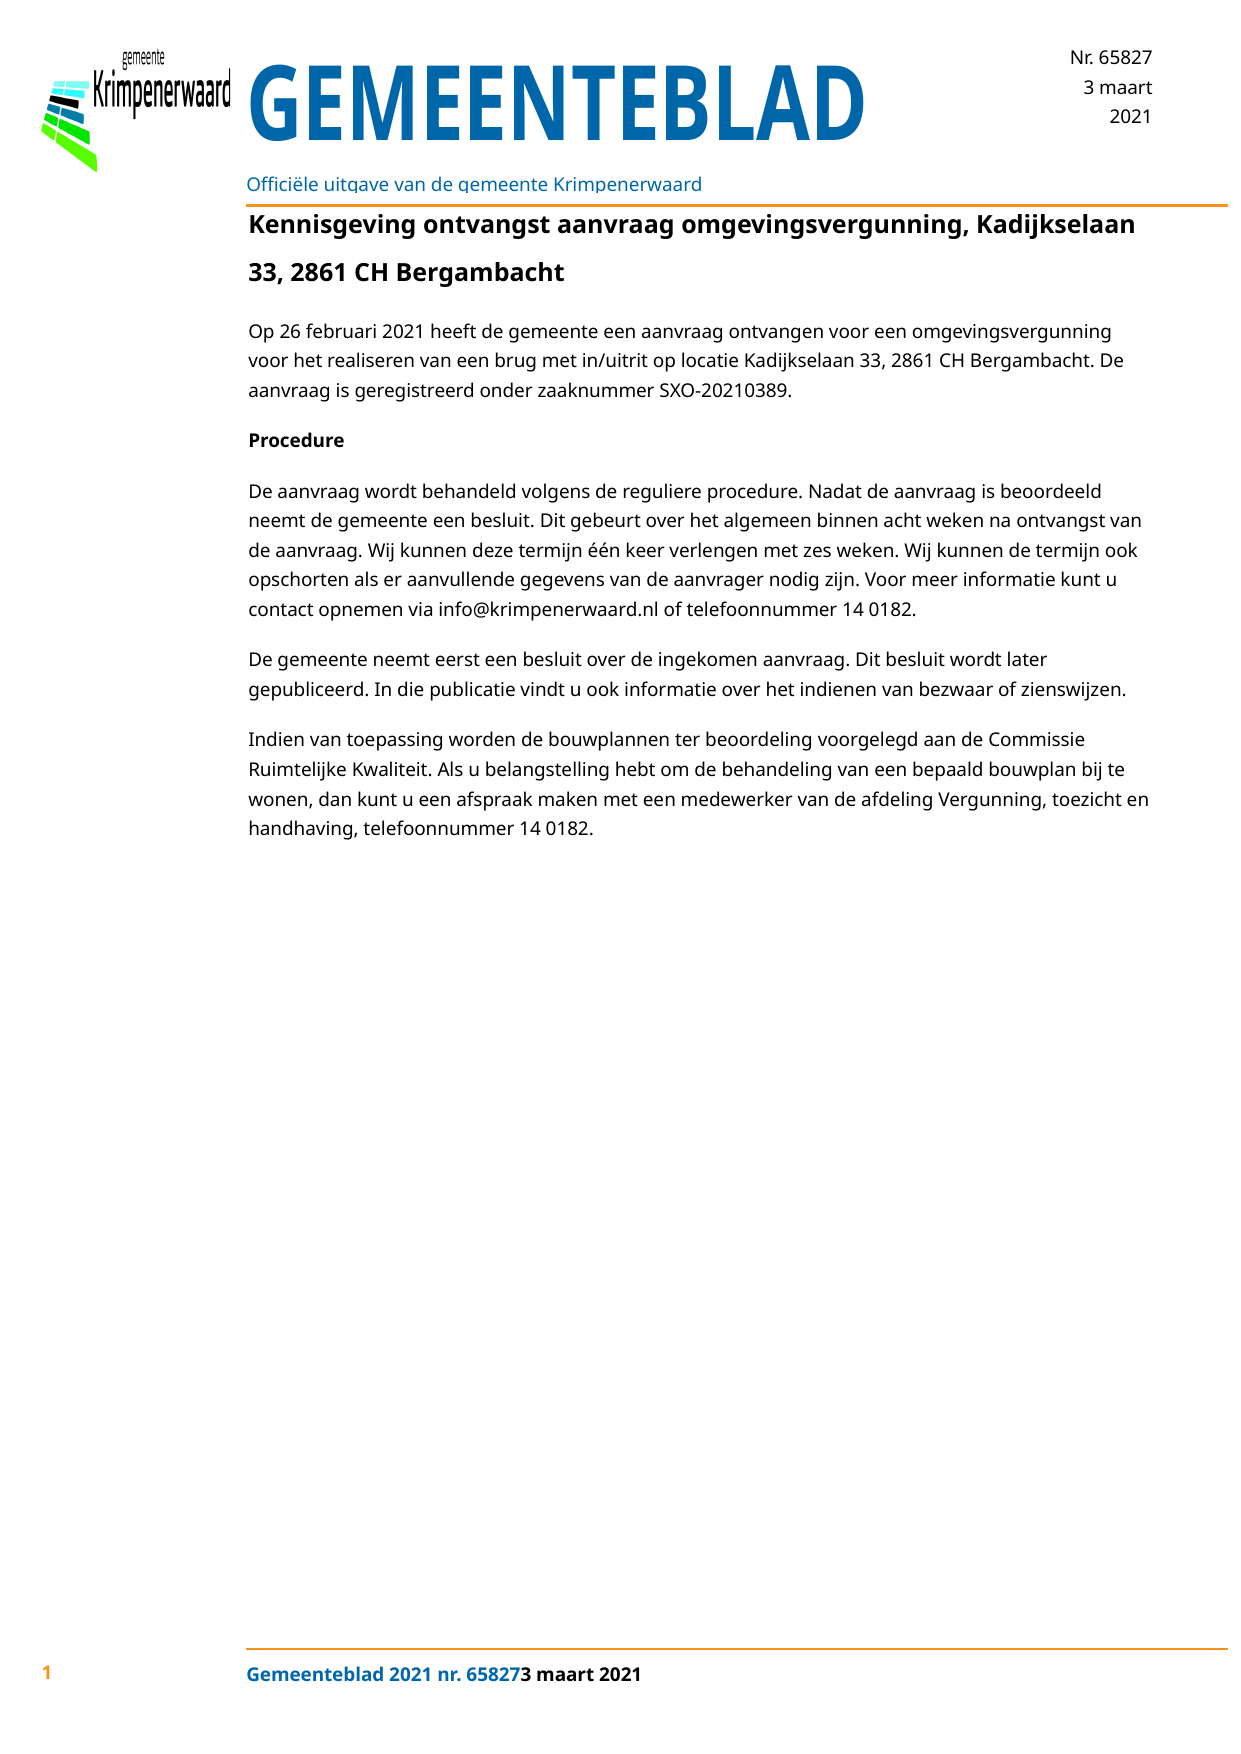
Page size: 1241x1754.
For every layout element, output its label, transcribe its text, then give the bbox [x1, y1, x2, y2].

text Kennisgeving ontvangst aanvraag omgevingsvergunning, Kadijkselaan 33, 2861 CH Bergambacht [248, 207, 1152, 288]
text Indien van toepassing worden de bouwplannen ter beoordeling voorgelegd aan de Commissie Ruimtelijke Kwaliteit. Als u belangstelling hebt om de behandeling van een bepaald bouwplan bij te wonen, dan kunt u een afspraak maken met een medewerker van de afdeling Vergunning, toezicht en handhaving, telefoonnummer 14 0182. [248, 727, 1152, 841]
text De gemeente neemt eerst een besluit over de ingekomen aanvraag. Dit besluit wordt later gepubliceerd. In die publicatie vindt u ook informatie over het indienen van bezwaar of zienswijzen. [248, 647, 1152, 702]
text De aanvraag wordt behandeld volgens de reguliere procedure. Nadat de aanvraag is beoordeeld neemt de gemeente een besluit. Dit gebeurt over het algemeen binnen acht weken na ontvangst van de aanvraag. Wij kunnen deze termijn één keer verlengen met zes weken. Wij kunnen de termijn ook opschorten als er aanvullende gegevens van de aanvrager nodig zijn. Voor meer informatie kunt u contact opnemen via info@krimpenerwaard.nl of telefoonnummer 14 0182. [248, 478, 1152, 622]
text Procedure [248, 427, 1152, 453]
picture [41, 47, 231, 172]
text Op 26 februari 2021 heeft de gemeente een aanvraag ontvangen voor een omgevingsvergunning voor het realiseren van een brug met in/uitrit op locatie Kadijkselaan 33, 2861 CH Bergambacht. De aanvraag is geregistreerd onder zaaknummer SXO-20210389. [248, 318, 1152, 403]
